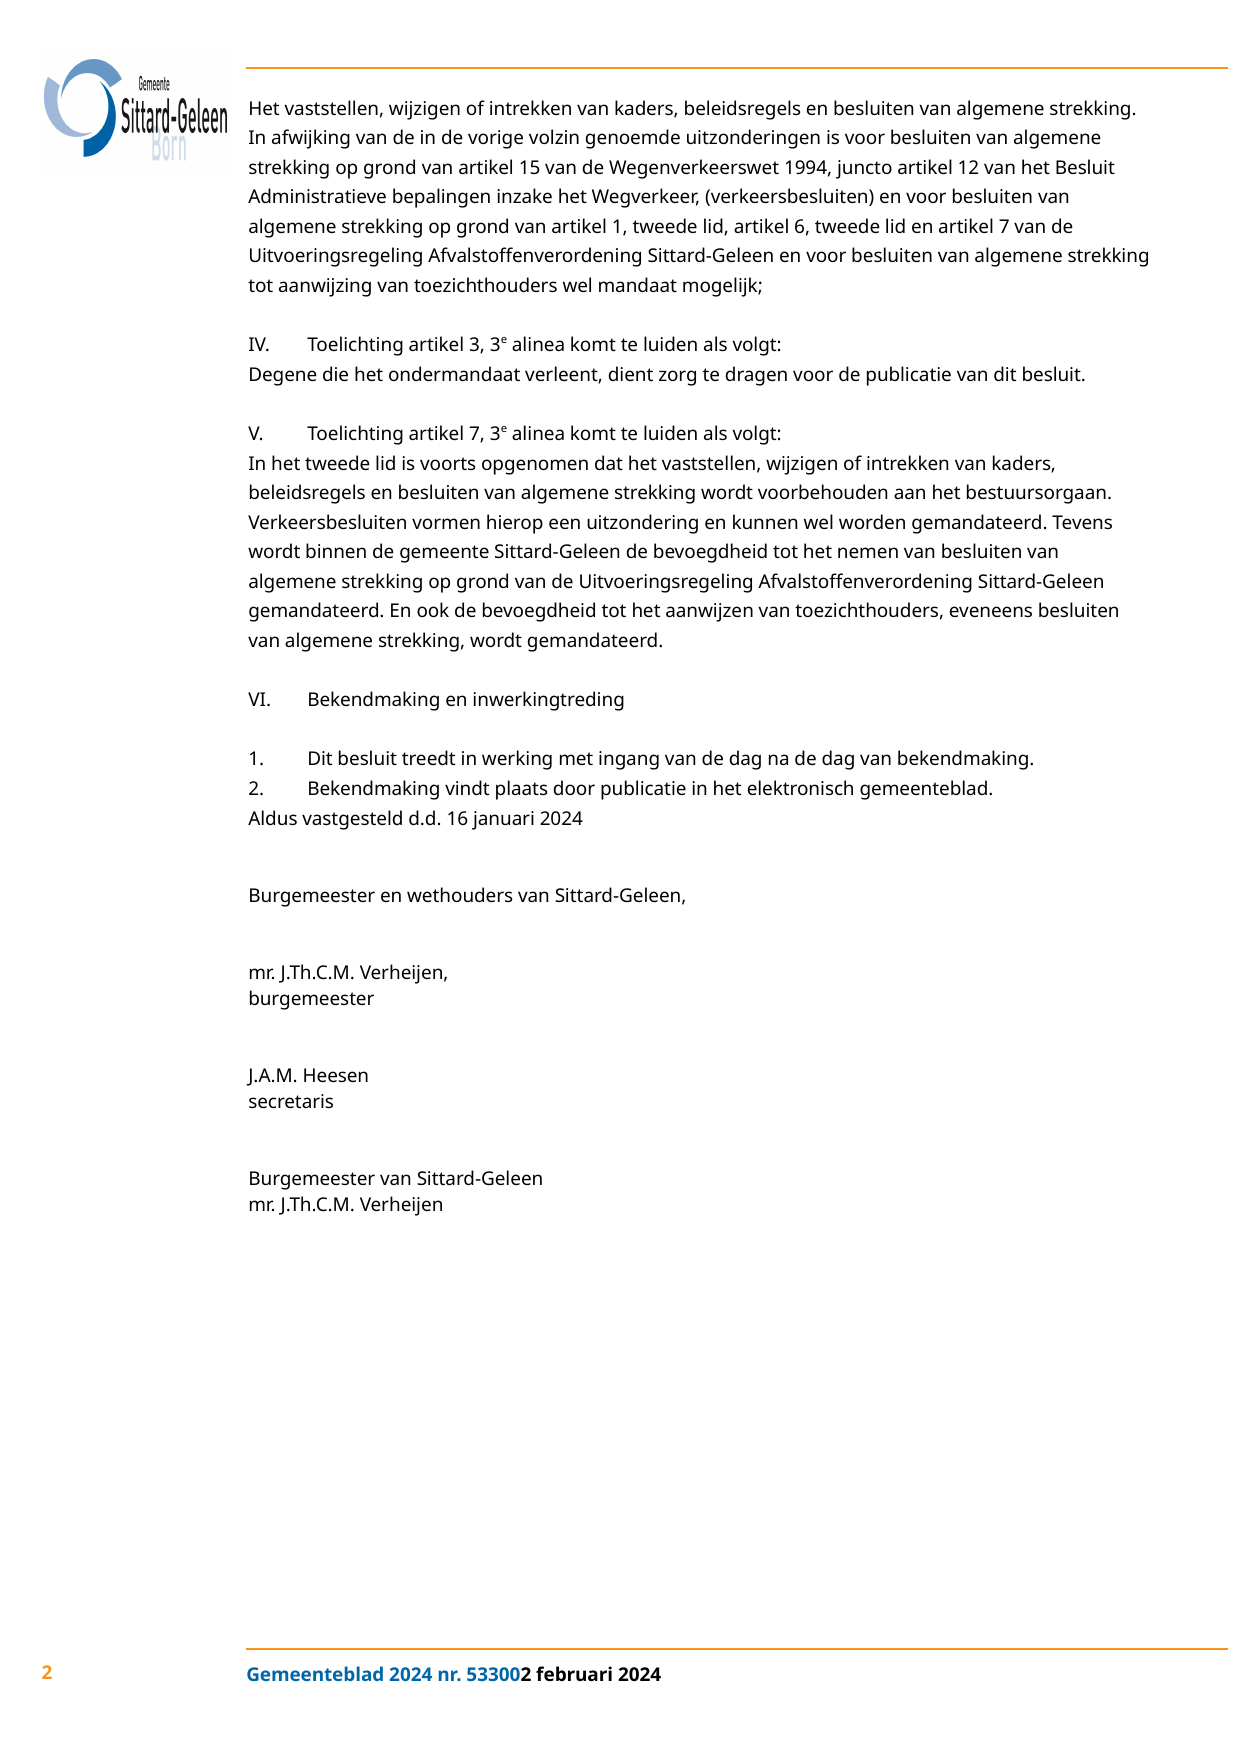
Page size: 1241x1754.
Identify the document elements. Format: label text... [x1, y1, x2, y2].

list Toelichting artikel 7, 3e alinea komt te luiden als volgt: [248, 420, 1152, 446]
text secretaris [248, 1088, 1152, 1113]
list Toelichting artikel 3, 3e alinea komt te luiden als volgt: [248, 331, 1152, 357]
list Dit besluit treedt in werking met ingang van de dag na de dag van bekendmaking. [248, 746, 1152, 771]
list Bekendmaking en inwerkingtreding [248, 686, 1152, 712]
text burgemeester [248, 985, 1152, 1011]
list Bekendmaking vindt plaats door publicatie in het elektronisch gemeenteblad. [248, 775, 1152, 801]
picture [41, 47, 231, 172]
text mr. J.Th.C.M. Verheijen [248, 1191, 1152, 1216]
text In het tweede lid is voorts opgenomen dat het vaststellen, wijzigen of intrekken van kaders, beleidsregels en besluiten van algemene strekking wordt voorbehouden aan het bestuursorgaan. Verkeersbesluiten vormen hierop een uitzondering en kunnen wel worden gemandateerd. Tevens wordt binnen de gemeente Sittard-Geleen de bevoegdheid tot het nemen van besluiten van algemene strekking op grond van de Uitvoeringsregeling Afvalstoffenverordening Sittard-Geleen gemandateerd. En ook de bevoegdheid tot het aanwijzen van toezichthouders, eveneens besluiten van algemene strekking, wordt gemandateerd. [248, 450, 1152, 653]
text mr. J.Th.C.M. Verheijen, [248, 959, 1152, 985]
text J.A.M. Heesen [248, 1062, 1152, 1088]
text Burgemeester van Sittard-Geleen [248, 1165, 1152, 1191]
text Burgemeester en wethouders van Sittard-Geleen, [248, 882, 1152, 908]
text Het vaststellen, wijzigen of intrekken van kaders, beleidsregels en besluiten van algemene strekking. In afwijking van de in de vorige volzin genoemde uitzonderingen is voor besluiten van algemene strekking op grond van artikel 15 van de Wegenverkeerswet 1994, juncto artikel 12 van het Besluit Administratieve bepalingen inzake het Wegverkeer, (verkeersbesluiten) en voor besluiten van algemene strekking op grond van artikel 1, tweede lid, artikel 6, tweede lid en artikel 7 van de Uitvoeringsregeling Afvalstoffenverordening Sittard-Geleen en voor besluiten van algemene strekking tot aanwijzing van toezichthouders wel mandaat mogelijk; [248, 95, 1152, 298]
text Degene die het ondermandaat verleent, dient zorg te dragen voor de publicatie van dit besluit. [248, 361, 1152, 387]
text Aldus vastgesteld d.d. 16 januari 2024 [248, 805, 1152, 831]
